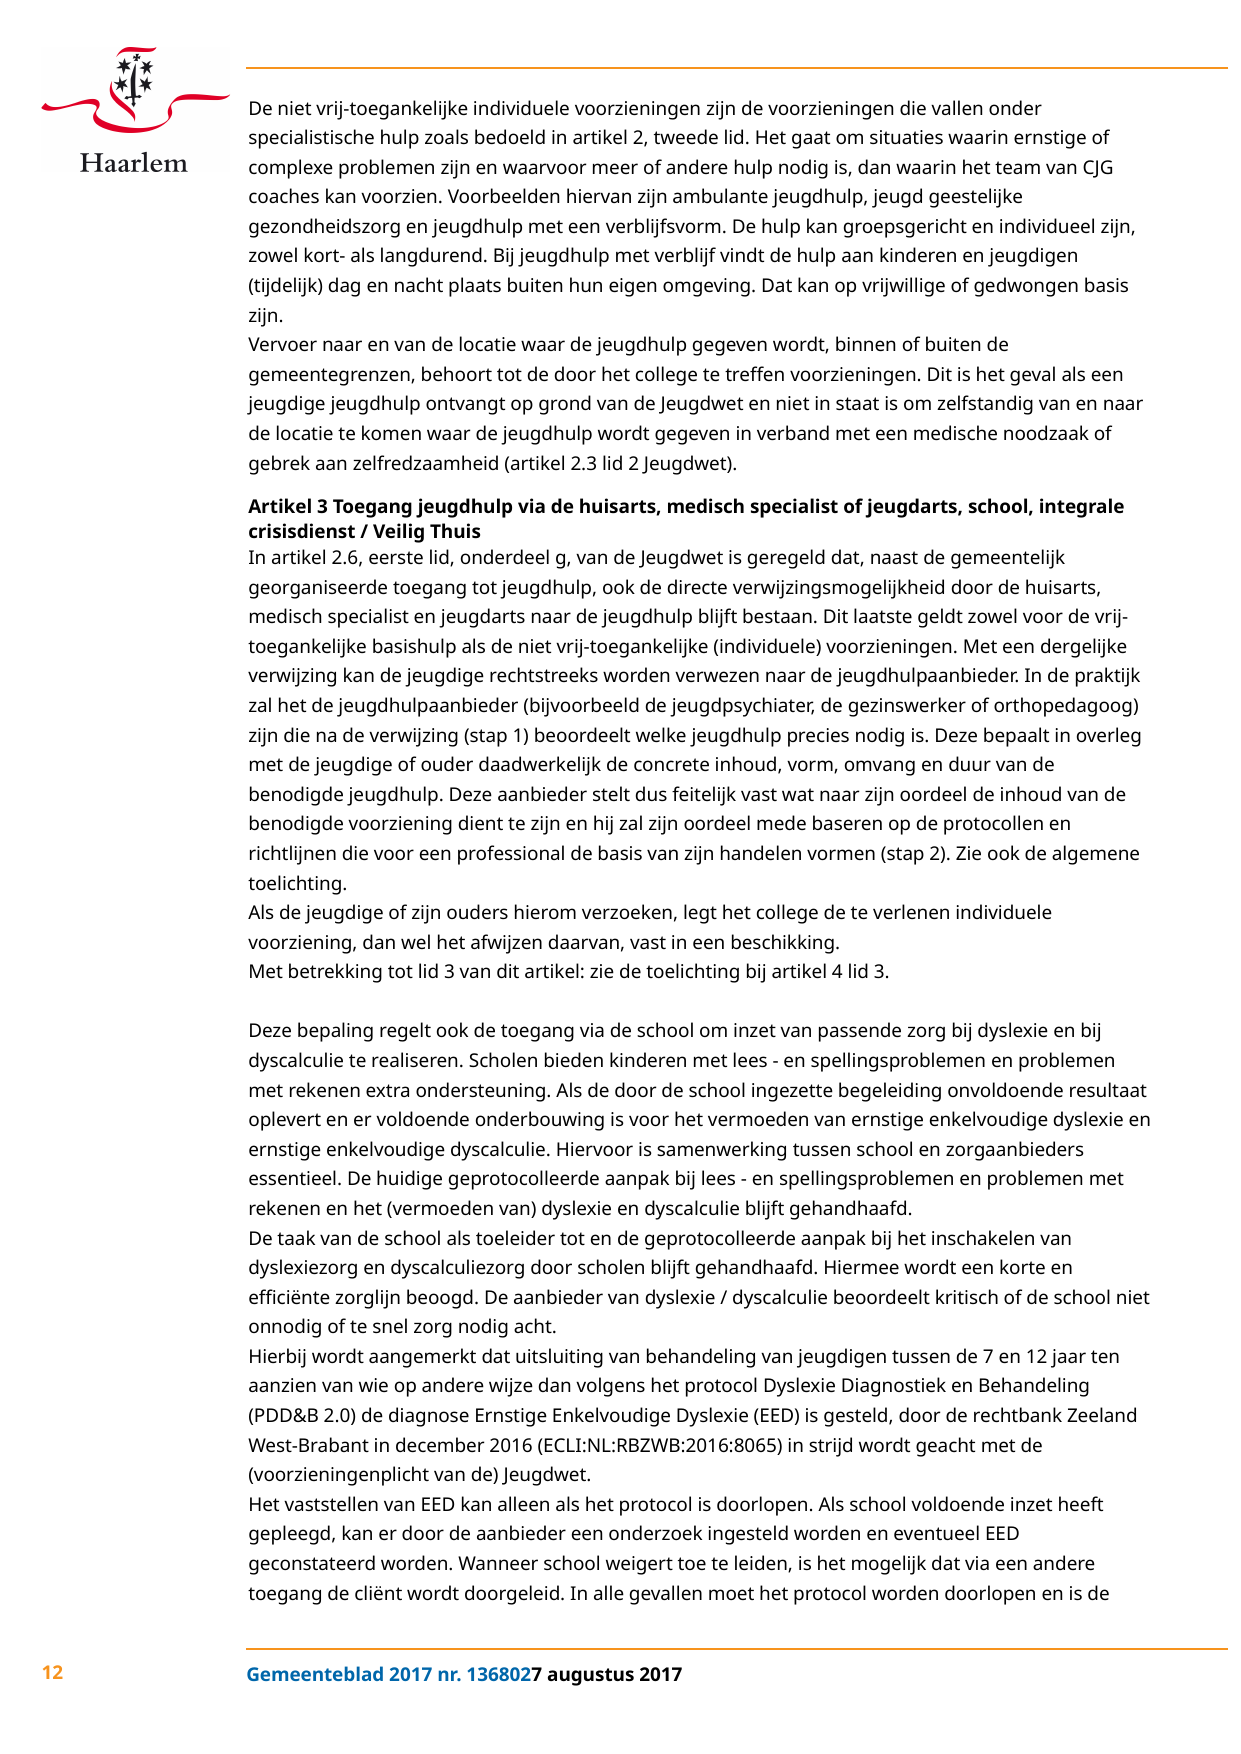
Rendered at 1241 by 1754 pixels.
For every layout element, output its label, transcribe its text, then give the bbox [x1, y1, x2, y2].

text Vervoer naar en van de locatie waar de jeugdhulp gegeven wordt, binnen of buiten de gemeentegrenzen, behoort tot de door het college te treffen voorzieningen. Dit is het geval als een jeugdige jeugdhulp ontvangt op grond van de Jeugdwet en niet in staat is om zelfstandig van en naar de locatie te komen waar de jeugdhulp wordt gegeven in verband met een medische noodzaak of gebrek aan zelfredzaamheid (artikel 2.3 lid 2 Jeugdwet). [248, 331, 1152, 476]
text In artikel 2.6, eerste lid, onderdeel g, van de Jeugdwet is geregeld dat, naast de gemeentelijk georganiseerde toegang tot jeugdhulp, ook de directe verwijzingsmogelijkheid door de huisarts, medisch specialist en jeugdarts naar de jeugdhulp blijft bestaan. Dit laatste geldt zowel voor de vrij-toegankelijke basishulp als de niet vrij-toegankelijke (individuele) voorzieningen. Met een dergelijke verwijzing kan de jeugdige rechtstreeks worden verwezen naar de jeugdhulpaanbieder. In de praktijk zal het de jeugdhulpaanbieder (bijvoorbeeld de jeugdpsychiater, de gezinswerker of orthopedagoog) zijn die na de verwijzing (stap 1) beoordeelt welke jeugdhulp precies nodig is. Deze bepaalt in overleg met de jeugdige of ouder daadwerkelijk de concrete inhoud, vorm, omvang en duur van de benodigde jeugdhulp. Deze aanbieder stelt dus feitelijk vast wat naar zijn oordeel de inhoud van de benodigde voorziening dient te zijn en hij zal zijn oordeel mede baseren op de protocollen en richtlijnen die voor een professional de basis van zijn handelen vormen (stap 2). Zie ook de algemene toelichting. [248, 544, 1152, 896]
text De taak van de school als toeleider tot en de geprotocolleerde aanpak bij het inschakelen van dyslexiezorg en dyscalculiezorg door scholen blijft gehandhaafd. Hiermee wordt een korte en efficiënte zorglijn beoogd. De aanbieder van dyslexie / dyscalculie beoordeelt kritisch of de school niet onnodig of te snel zorg nodig acht. [248, 1225, 1152, 1339]
text Met betrekking tot lid 3 van dit artikel: zie de toelichting bij artikel 4 lid 3. [248, 958, 1152, 984]
picture [41, 47, 231, 172]
text Artikel 3 Toegang jeugdhulp via de huisarts, medisch specialist of jeugdarts, school, integrale crisisdienst / Veilig Thuis [248, 493, 1152, 544]
text Hierbij wordt aangemerkt dat uitsluiting van behandeling van jeugdigen tussen de 7 en 12 jaar ten aanzien van wie op andere wijze dan volgens het protocol Dyslexie Diagnostiek en Behandeling (PDD&B 2.0) de diagnose Ernstige Enkelvoudige Dyslexie (EED) is gesteld, door de rechtbank Zeeland West-Brabant in december 2016 (ECLI:NL:RBZWB:2016:8065) in strijd wordt geacht met de (voorzieningenplicht van de) Jeugdwet. [248, 1343, 1152, 1487]
text Als de jeugdige of zijn ouders hierom verzoeken, legt het college de te verlenen individuele voorziening, dan wel het afwijzen daarvan, vast in een beschikking. [248, 899, 1152, 955]
text Deze bepaling regelt ook de toegang via de school om inzet van passende zorg bij dyslexie en bij dyscalculie te realiseren. Scholen bieden kinderen met lees - en spellingsproblemen en problemen met rekenen extra ondersteuning. Als de door de school ingezette begeleiding onvoldoende resultaat oplevert en er voldoende onderbouwing is voor het vermoeden van ernstige enkelvoudige dyslexie en ernstige enkelvoudige dyscalculie. Hiervoor is samenwerking tussen school en zorgaanbieders essentieel. De huidige geprotocolleerde aanpak bij lees - en spellingsproblemen en problemen met rekenen en het (vermoeden van) dyslexie en dyscalculie blijft gehandhaafd. [248, 1018, 1152, 1221]
text De niet vrij-toegankelijke individuele voorzieningen zijn de voorzieningen die vallen onder specialistische hulp zoals bedoeld in artikel 2, tweede lid. Het gaat om situaties waarin ernstige of complexe problemen zijn en waarvoor meer of andere hulp nodig is, dan waarin het team van CJG coaches kan voorzien. Voorbeelden hiervan zijn ambulante jeugdhulp, jeugd geestelijke gezondheidszorg en jeugdhulp met een verblijfsvorm. De hulp kan groepsgericht en individueel zijn, zowel kort- als langdurend. Bij jeugdhulp met verblijf vindt de hulp aan kinderen en jeugdigen (tijdelijk) dag en nacht plaats buiten hun eigen omgeving. Dat kan op vrijwillige of gedwongen basis zijn. [248, 95, 1152, 328]
text Het vaststellen van EED kan alleen als het protocol is doorlopen. Als school voldoende inzet heeft gepleegd, kan er door de aanbieder een onderzoek ingesteld worden en eventueel EED geconstateerd worden. Wanneer school weigert toe te leiden, is het mogelijk dat via een andere toegang de cliënt wordt doorgeleid. In alle gevallen moet het protocol worden doorlopen en is de [248, 1491, 1152, 1606]
